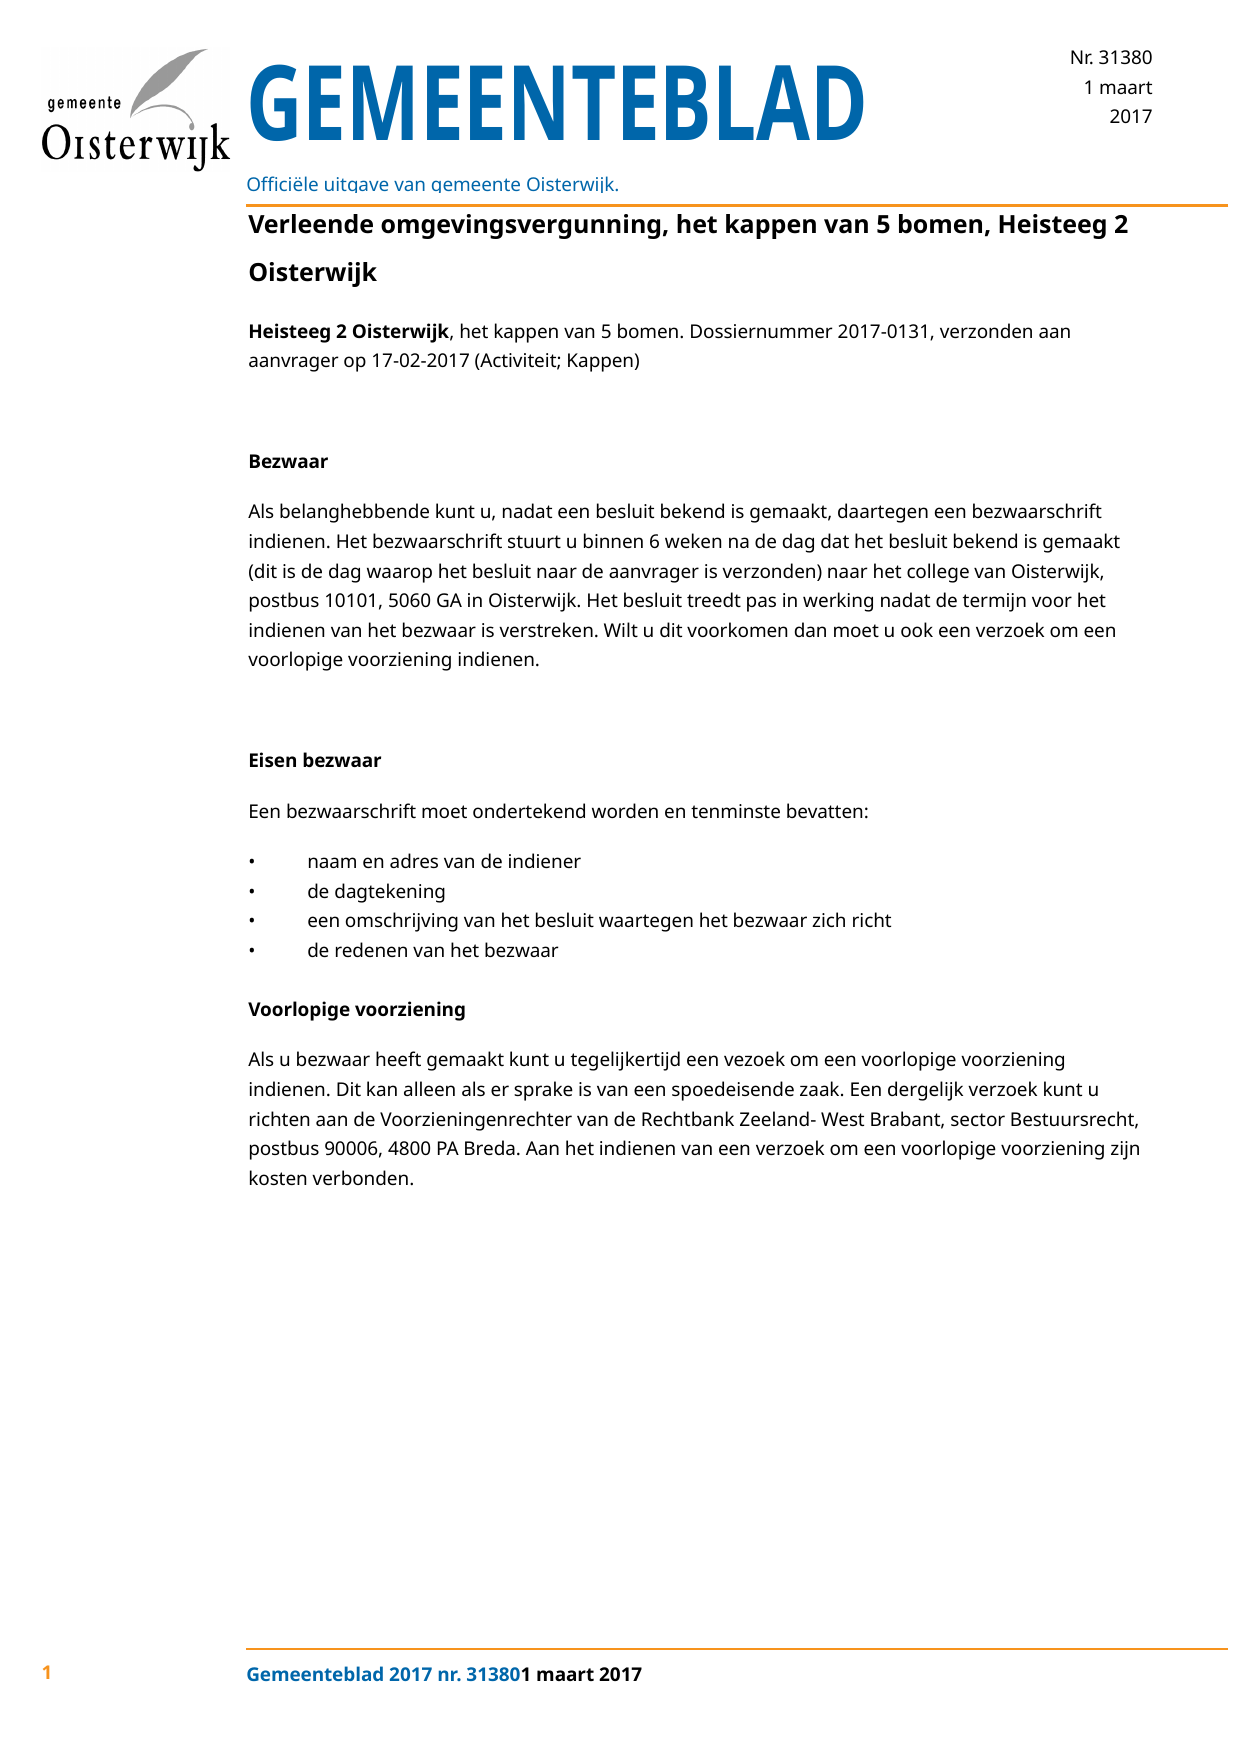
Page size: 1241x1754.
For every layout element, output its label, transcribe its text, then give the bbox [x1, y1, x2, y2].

text Eisen bezwaar [248, 747, 1152, 773]
text Als belanghebbende kunt u, nadat een besluit bekend is gemaakt, daartegen een bezwaarschrift indienen. Het bezwaarschrift stuurt u binnen 6 weken na de dag dat het besluit bekend is gemaakt (dit is de dag waarop het besluit naar de aanvrager is verzonden) naar het college van Oisterwijk, postbus 10101, 5060 GA in Oisterwijk. Het besluit treedt pas in werking nadat de termijn voor het indienen van het bezwaar is verstreken. Wilt u dit voorkomen dan moet u ook een verzoek om een voorlopige voorziening indienen. [248, 499, 1152, 672]
text Verleende omgevingsvergunning, het kappen van 5 bomen, Heisteeg 2 Oisterwijk [248, 207, 1152, 288]
list de dagtekening [248, 878, 1152, 904]
text Voorlopige voorziening [248, 996, 1152, 1022]
text Heisteeg 2 Oisterwijk, het kappen van 5 bomen. Dossiernummer 2017-0131, verzonden aan aanvrager op 17-02-2017 (Activiteit; Kappen) [248, 318, 1152, 373]
list naam en adres van de indiener [248, 848, 1152, 874]
list een omschrijving van het besluit waartegen het bezwaar zich richt [248, 907, 1152, 933]
list de redenen van het bezwaar [248, 937, 1152, 963]
picture [41, 47, 231, 172]
text Als u bezwaar heeft gemaakt kunt u tegelijkertijd een vezoek om een voorlopige voorziening indienen. Dit kan alleen als er sprake is van een spoedeisende zaak. Een dergelijk verzoek kunt u richten aan de Voorzieningenrechter van de Rechtbank Zeeland- West Brabant, sector Bestuursrecht, postbus 90006, 4800 PA Breda. Aan het indienen van een verzoek om een voorlopige voorziening zijn kosten verbonden. [248, 1047, 1152, 1191]
text Bezwaar [248, 448, 1152, 474]
text Een bezwaarschrift moet ondertekend worden en tenminste bevatten: [248, 798, 1152, 824]
